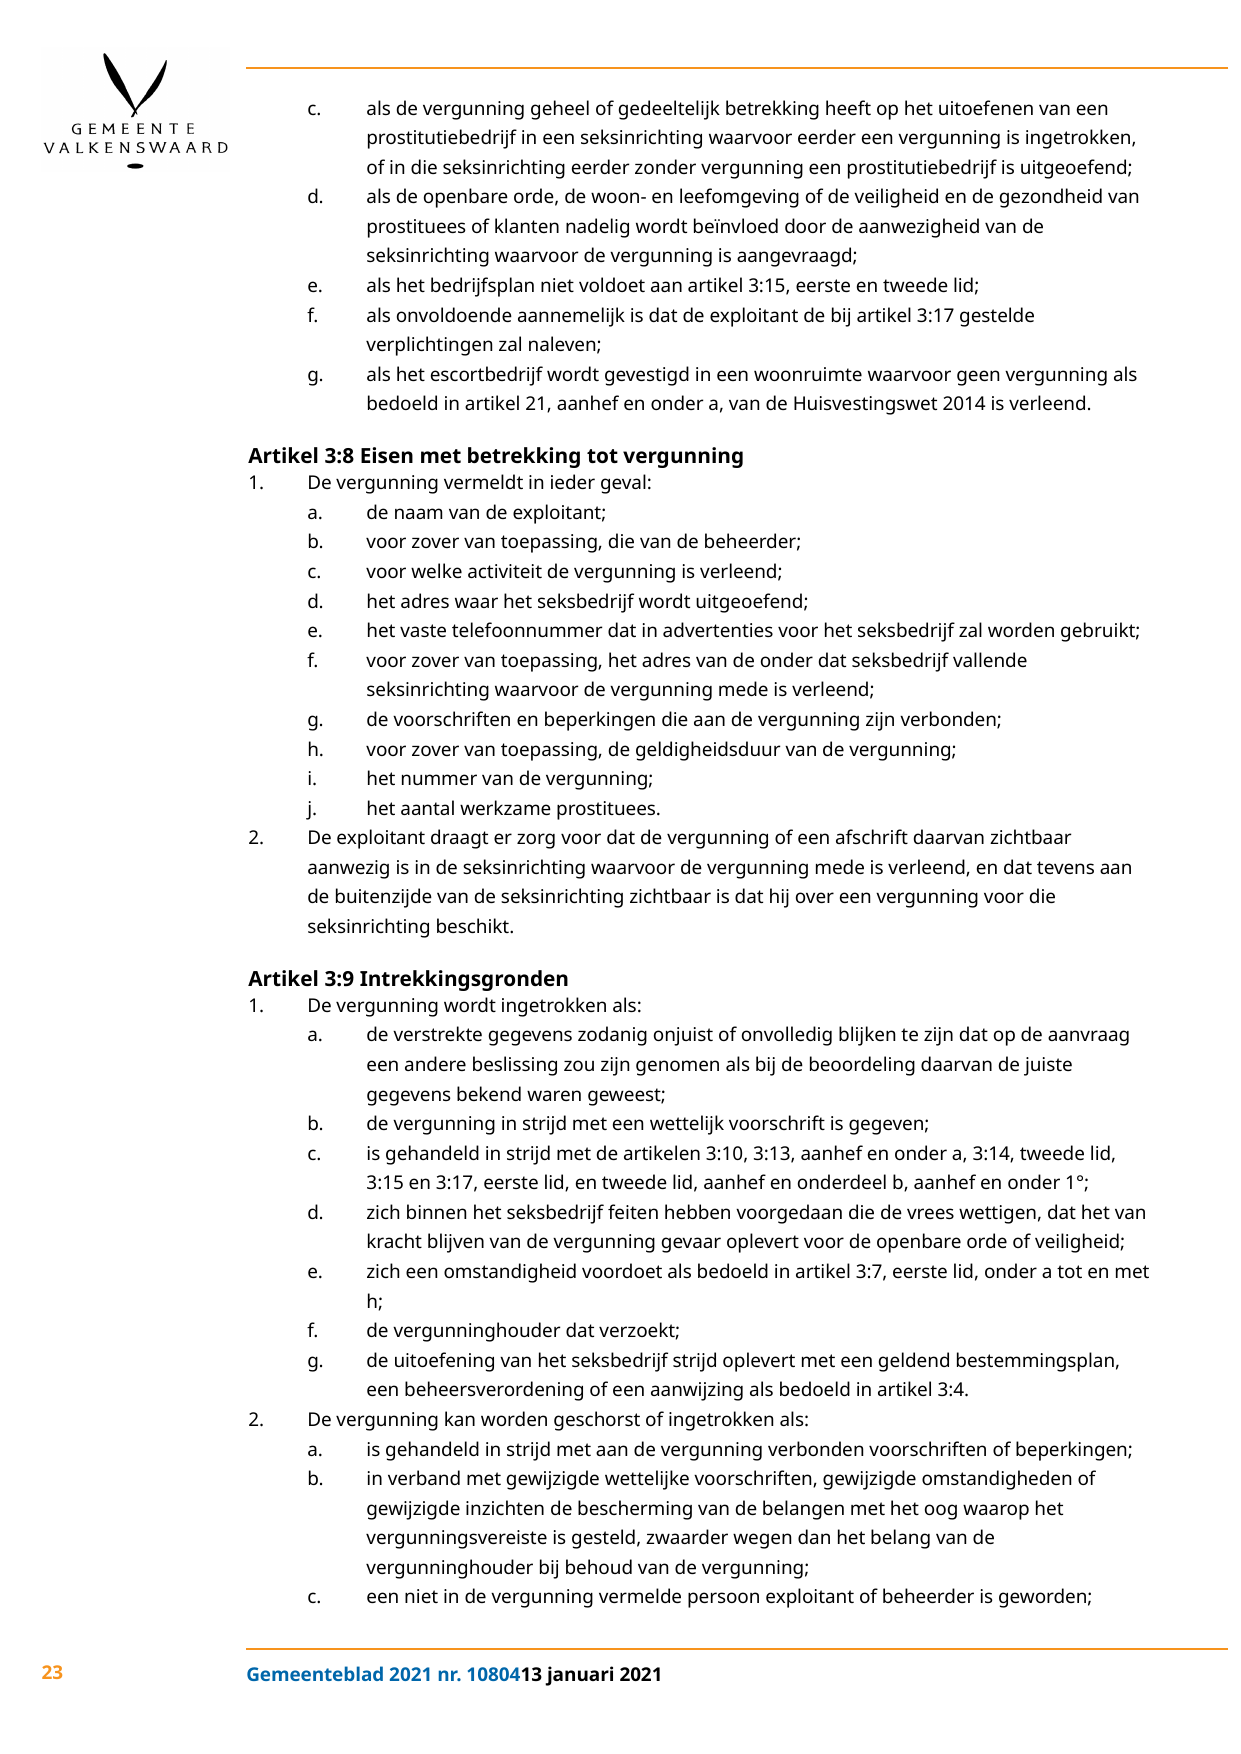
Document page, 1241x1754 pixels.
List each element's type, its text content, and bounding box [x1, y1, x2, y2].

list zich binnen het seksbedrijf feiten hebben voorgedaan die de vrees wettigen, dat het van kracht blijven van de vergunning gevaar oplevert voor de openbare orde of veiligheid; [307, 1199, 1152, 1254]
text Artikel 3:8 Eisen met betrekking tot vergunning [248, 441, 1152, 469]
list De vergunning kan worden geschorst of ingetrokken als: [248, 1406, 1152, 1432]
list de uitoefening van het seksbedrijf strijd oplevert met een geldend bestemmingsplan, een beheersverordening of een aanwijzing als bedoeld in artikel 3:4. [307, 1347, 1152, 1402]
list in verband met gewijzigde wettelijke voorschriften, gewijzigde omstandigheden of gewijzigde inzichten de bescherming van de belangen met het oog waarop het vergunningsvereiste is gesteld, zwaarder wegen dan het belang van de vergunninghouder bij behoud van de vergunning; [307, 1465, 1152, 1580]
list de verstrekte gegevens zodanig onjuist of onvolledig blijken te zijn dat op de aanvraag een andere beslissing zou zijn genomen als bij de beoordeling daarvan de juiste gegevens bekend waren geweest; [307, 1022, 1152, 1107]
list als het bedrijfsplan niet voldoet aan artikel 3:15, eerste en tweede lid; [307, 272, 1152, 298]
list het nummer van de vergunning; [307, 765, 1152, 791]
list voor zover van toepassing, de geldigheidsduur van de vergunning; [307, 736, 1152, 761]
list de vergunninghouder dat verzoekt; [307, 1317, 1152, 1343]
list is gehandeld in strijd met de artikelen 3:10, 3:13, aanhef en onder a, 3:14, tweede lid, 3:15 en 3:17, eerste lid, en tweede lid, aanhef en onderdeel b, aanhef en onder 1°; [307, 1140, 1152, 1195]
list voor zover van toepassing, die van de beheerder; [307, 529, 1152, 554]
picture [41, 47, 231, 172]
list De vergunning vermeldt in ieder geval: [248, 469, 1152, 495]
list de naam van de exploitant; [307, 499, 1152, 525]
text Artikel 3:9 Intrekkingsgronden [248, 964, 1152, 992]
list als de openbare orde, de woon- en leefomgeving of de veiligheid en de gezondheid van prostituees of klanten nadelig wordt beïnvloed door de aanwezigheid van de seksinrichting waarvoor de vergunning is aangevraagd; [307, 183, 1152, 268]
list voor welke activiteit de vergunning is verleend; [307, 558, 1152, 584]
list een niet in de vergunning vermelde persoon exploitant of beheerder is geworden; [307, 1584, 1152, 1609]
list de vergunning in strijd met een wettelijk voorschrift is gegeven; [307, 1110, 1152, 1136]
list als de vergunning geheel of gedeeltelijk betrekking heeft op het uitoefenen van een prostitutiebedrijf in een seksinrichting waarvoor eerder een vergunning is ingetrokken, of in die seksinrichting eerder zonder vergunning een prostitutiebedrijf is uitgeoefend; [307, 95, 1152, 180]
list De vergunning wordt ingetrokken als: [248, 992, 1152, 1018]
list het vaste telefoonnummer dat in advertenties voor het seksbedrijf zal worden gebruikt; [307, 617, 1152, 643]
list voor zover van toepassing, het adres van de onder dat seksbedrijf vallende seksinrichting waarvoor de vergunning mede is verleend; [307, 647, 1152, 702]
list is gehandeld in strijd met aan de vergunning verbonden voorschriften of beperkingen; [307, 1436, 1152, 1462]
list de voorschriften en beperkingen die aan de vergunning zijn verbonden; [307, 706, 1152, 732]
list De exploitant draagt er zorg voor dat de vergunning of een afschrift daarvan zichtbaar aanwezig is in de seksinrichting waarvoor de vergunning mede is verleend, en dat tevens aan de buitenzijde van de seksinrichting zichtbaar is dat hij over een vergunning voor die seksinrichting beschikt. [248, 824, 1152, 939]
list zich een omstandigheid voordoet als bedoeld in artikel 3:7, eerste lid, onder a tot en met h; [307, 1258, 1152, 1314]
list het adres waar het seksbedrijf wordt uitgeoefend; [307, 588, 1152, 613]
list het aantal werkzame prostituees. [307, 795, 1152, 821]
list als onvoldoende aannemelijk is dat de exploitant de bij artikel 3:17 gestelde verplichtingen zal naleven; [307, 302, 1152, 357]
list als het escortbedrijf wordt gevestigd in een woonruimte waarvoor geen vergunning als bedoeld in artikel 21, aanhef en onder a, van de Huisvestingswet 2014 is verleend. [307, 361, 1152, 416]
